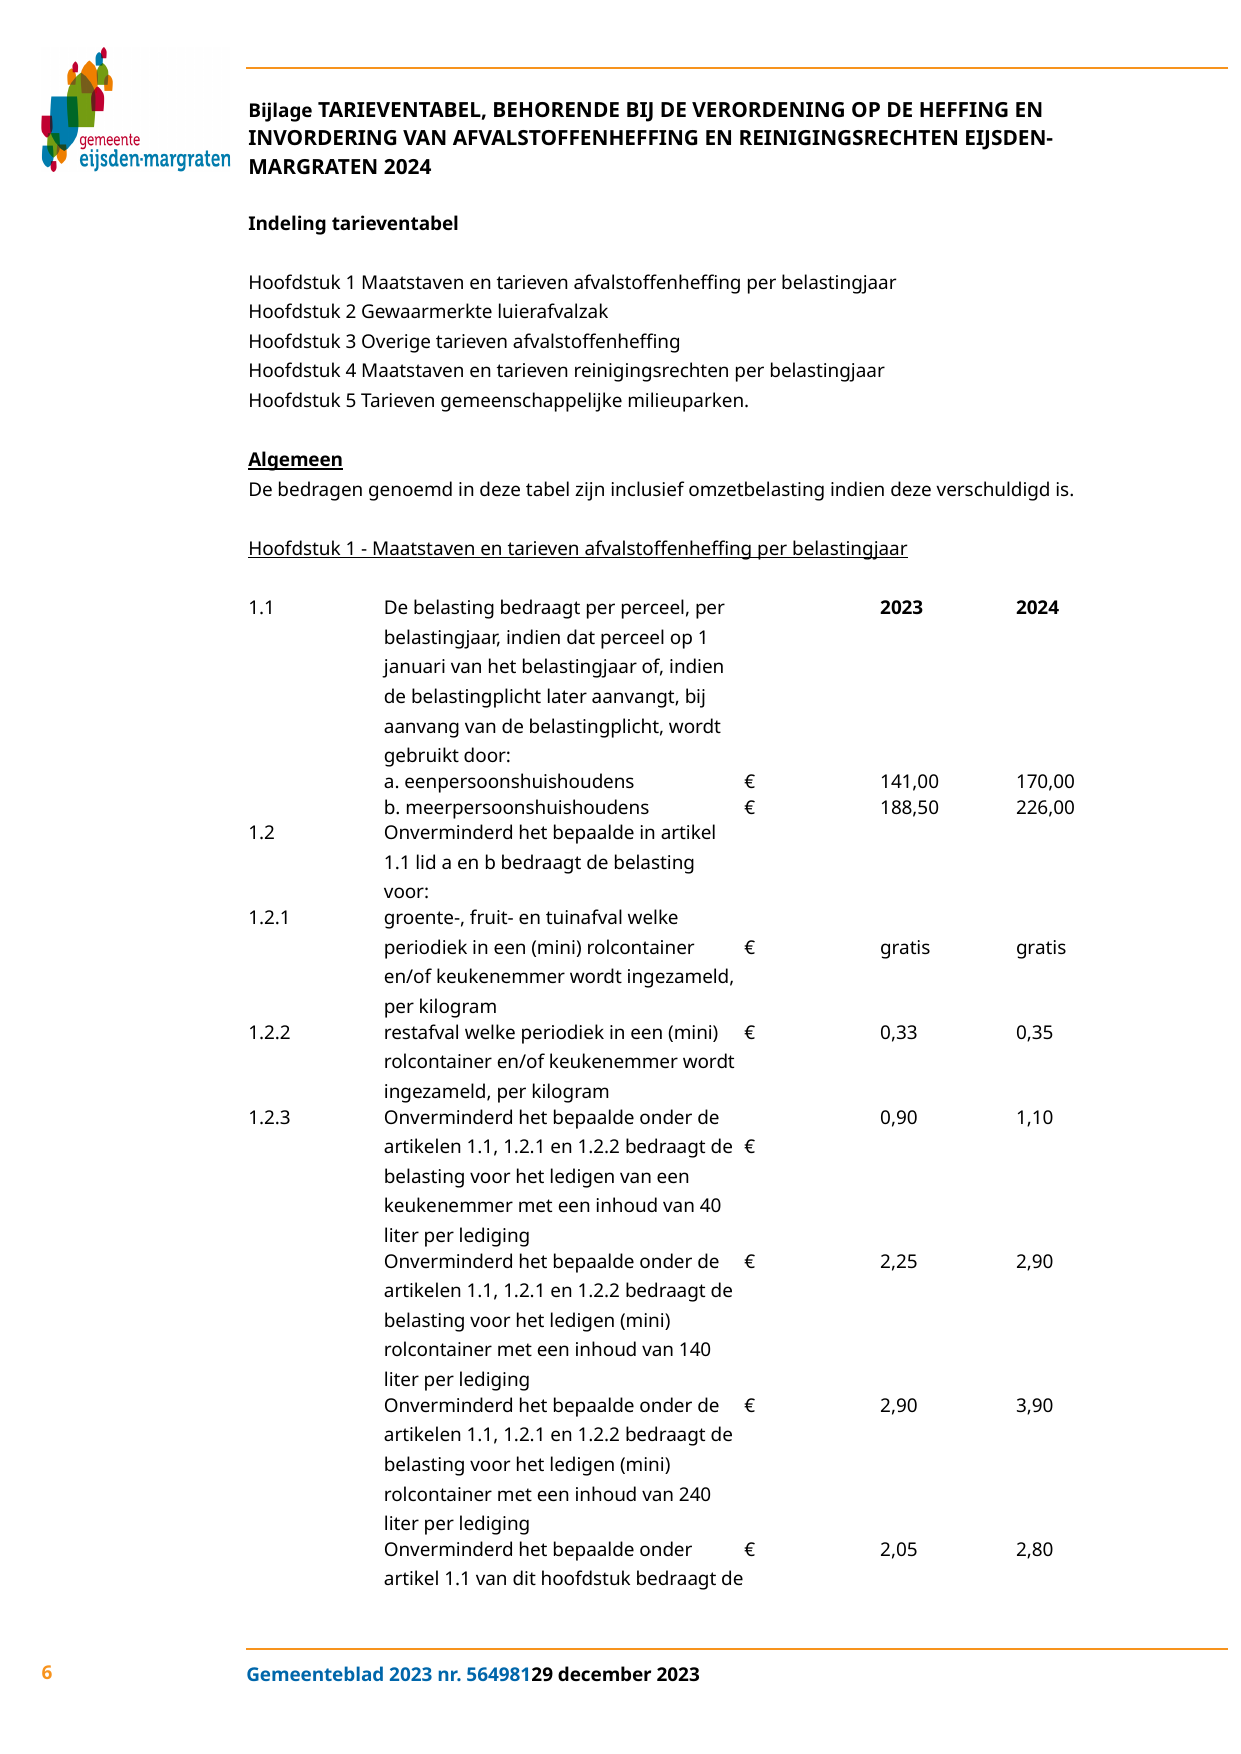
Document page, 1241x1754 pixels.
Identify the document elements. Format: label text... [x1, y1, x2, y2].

table_cell 2,90 [880, 1392, 1016, 1536]
table_cell € [744, 1019, 880, 1104]
table_cell b. meerpersoonshuishoudens [384, 794, 744, 819]
table_cell € [744, 794, 880, 819]
table_cell Onverminderd het bepaalde onder de artikelen 1.1, 1.2.1 en 1.2.2 bedraagt de belasting voor het ledigen van een keukenemmer met een inhoud van 40 liter per lediging [384, 1104, 744, 1248]
table_header 1.1 [248, 595, 384, 768]
table_cell 1,10 [1016, 1104, 1152, 1248]
table_cell 226,00 [1016, 794, 1152, 819]
table_cell 1.2.2 [248, 1019, 384, 1104]
table_cell 2,90 [1016, 1248, 1152, 1392]
table_cell [880, 820, 1016, 904]
table_cell € [744, 1248, 880, 1392]
text Hoofdstuk 3 Overige tarieven afvalstoffenheffing [248, 328, 1152, 354]
table_cell 2,25 [880, 1248, 1016, 1392]
table_cell [248, 768, 384, 794]
text De bedragen genoemd in deze tabel zijn inclusief omzetbelasting indien deze verschuldigd is. [248, 476, 1152, 502]
text Hoofdstuk 2 Gewaarmerkte luierafvalzak [248, 298, 1152, 324]
table_cell gratis [1016, 905, 1152, 1019]
text Bijlage TARIEVENTABEL, BEHORENDE BIJ DE VERORDENING OP DE HEFFING EN INVORDERING VAN AFVALSTOFFENHEFFING EN REINIGINGSRECHTEN EIJSDEN-MARGRATEN 2024 [248, 95, 1152, 180]
table_cell 2,80 [1016, 1536, 1152, 1591]
table_cell 188,50 [880, 794, 1016, 819]
table_cell Onverminderd het bepaalde onder artikel 1.1 van dit hoofdstuk bedraagt de [384, 1536, 744, 1591]
table_cell [1016, 820, 1152, 904]
table_cell 1.2.3 [248, 1104, 384, 1248]
table_cell groente-, fruit- en tuinafval welke periodiek in een (mini) rolcontainer en/of keukenemmer wordt ingezameld, per kilogram [384, 905, 744, 1019]
text Algemeen [248, 446, 1152, 472]
table_cell € [744, 768, 880, 794]
table_cell € [744, 1104, 880, 1248]
table_cell [248, 794, 384, 819]
picture [41, 47, 231, 172]
table_cell restafval welke periodiek in een (mini) rolcontainer en/of keukenemmer wordt ingezameld, per kilogram [384, 1019, 744, 1104]
table_cell 141,00 [880, 768, 1016, 794]
table_cell 3,90 [1016, 1392, 1152, 1536]
table_cell 2,05 [880, 1536, 1016, 1591]
table_cell Onverminderd het bepaalde in artikel 1.1 lid a en b bedraagt de belasting voor: [384, 820, 744, 904]
table_cell 1.2.1 [248, 905, 384, 1019]
table_header De belasting bedraagt per perceel, per belastingjaar, indien dat perceel op 1 januari van het belastingjaar of, indien de belastingplicht later aanvangt, bij aanvang van de belastingplicht, wordt gebruikt door: [384, 595, 744, 768]
table_cell 0,90 [880, 1104, 1016, 1248]
table_cell gratis [880, 905, 1016, 1019]
text Hoofdstuk 1 - Maatstaven en tarieven afvalstoffenheffing per belastingjaar [248, 535, 1152, 561]
table_header [744, 595, 880, 768]
table_cell [248, 1392, 384, 1536]
table_cell € [744, 1536, 880, 1591]
table_header 2024 [1016, 595, 1152, 768]
table_cell [248, 1536, 384, 1591]
table_cell a. eenpersoonshuishoudens [384, 768, 744, 794]
table_cell [744, 820, 880, 904]
text Hoofdstuk 1 Maatstaven en tarieven afvalstoffenheffing per belastingjaar [248, 269, 1152, 295]
table_cell 0,35 [1016, 1019, 1152, 1104]
table_cell 170,00 [1016, 768, 1152, 794]
table_cell Onverminderd het bepaalde onder de artikelen 1.1, 1.2.1 en 1.2.2 bedraagt de belasting voor het ledigen (mini) rolcontainer met een inhoud van 140 liter per lediging [384, 1248, 744, 1392]
table_cell [248, 1248, 384, 1392]
text Hoofdstuk 5 Tarieven gemeenschappelijke milieuparken. [248, 387, 1152, 413]
table_cell € [744, 905, 880, 1019]
table_header 2023 [880, 595, 1016, 768]
table_cell Onverminderd het bepaalde onder de artikelen 1.1, 1.2.1 en 1.2.2 bedraagt de belasting voor het ledigen (mini) rolcontainer met een inhoud van 240 liter per lediging [384, 1392, 744, 1536]
text Hoofdstuk 4 Maatstaven en tarieven reinigingsrechten per belastingjaar [248, 358, 1152, 383]
table_cell 1.2 [248, 820, 384, 904]
text Indeling tarieventabel [248, 210, 1152, 236]
table_cell 0,33 [880, 1019, 1016, 1104]
table_cell € [744, 1392, 880, 1536]
